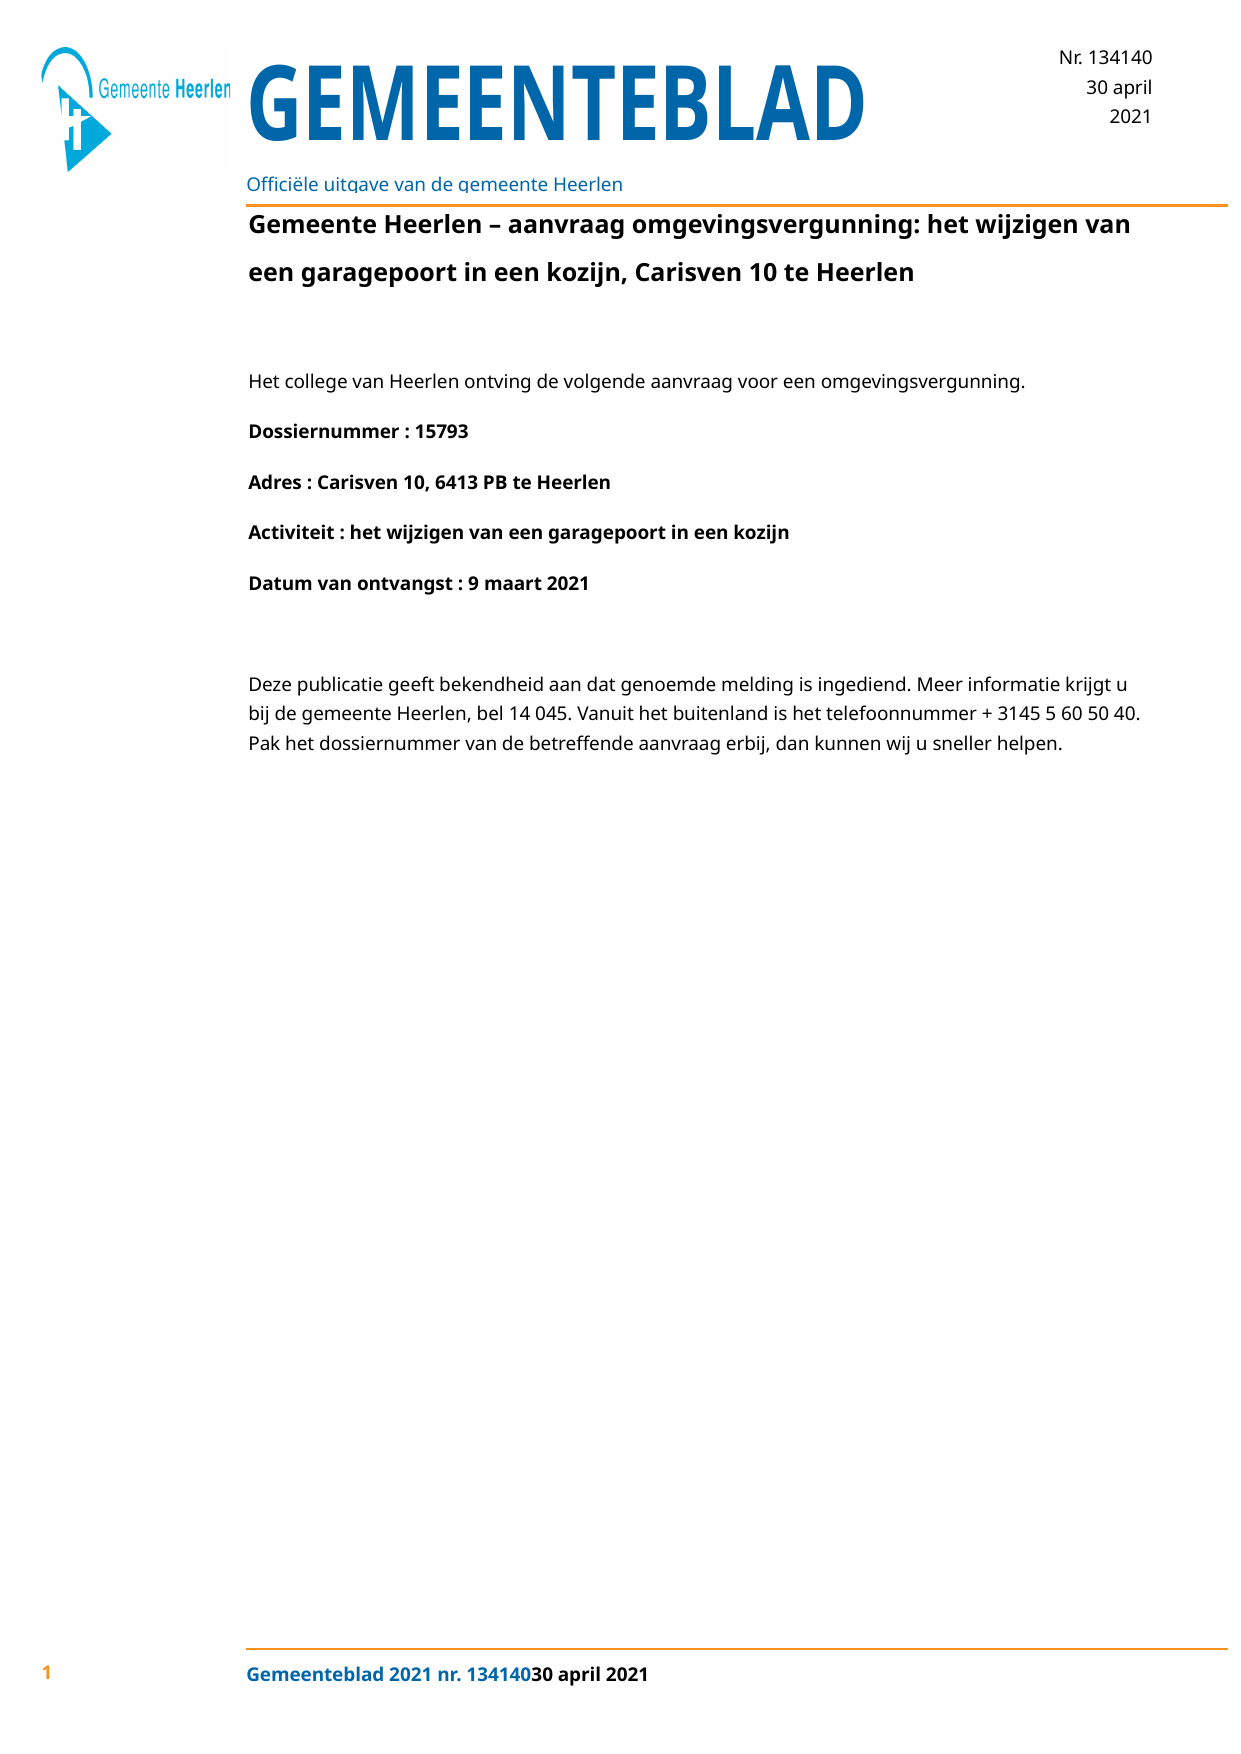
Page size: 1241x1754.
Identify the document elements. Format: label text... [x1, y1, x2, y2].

text Gemeente Heerlen – aanvraag omgevingsvergunning: het wijzigen van een garagepoort in een kozijn, Carisven 10 te Heerlen [248, 207, 1152, 288]
text Deze publicatie geeft bekendheid aan dat genoemde melding is ingediend. Meer informatie krijgt u bij de gemeente Heerlen, bel 14 045. Vanuit het buitenland is het telefoonnummer + 3145 5 60 50 40. Pak het dossiernummer van de betreffende aanvraag erbij, dan kunnen wij u sneller helpen. [248, 671, 1152, 756]
text Het college van Heerlen ontving de volgende aanvraag voor een omgevingsvergunning. [248, 368, 1152, 394]
picture [41, 47, 59, 70]
text Adres : Carisven 10, 6413 PB te Heerlen [248, 469, 1152, 495]
text Dossiernummer : 15793 [248, 419, 1152, 444]
text Activiteit : het wijzigen van een garagepoort in een kozijn [248, 519, 1152, 545]
picture [41, 47, 231, 172]
text Datum van ontvangst : 9 maart 2021 [248, 570, 1152, 596]
